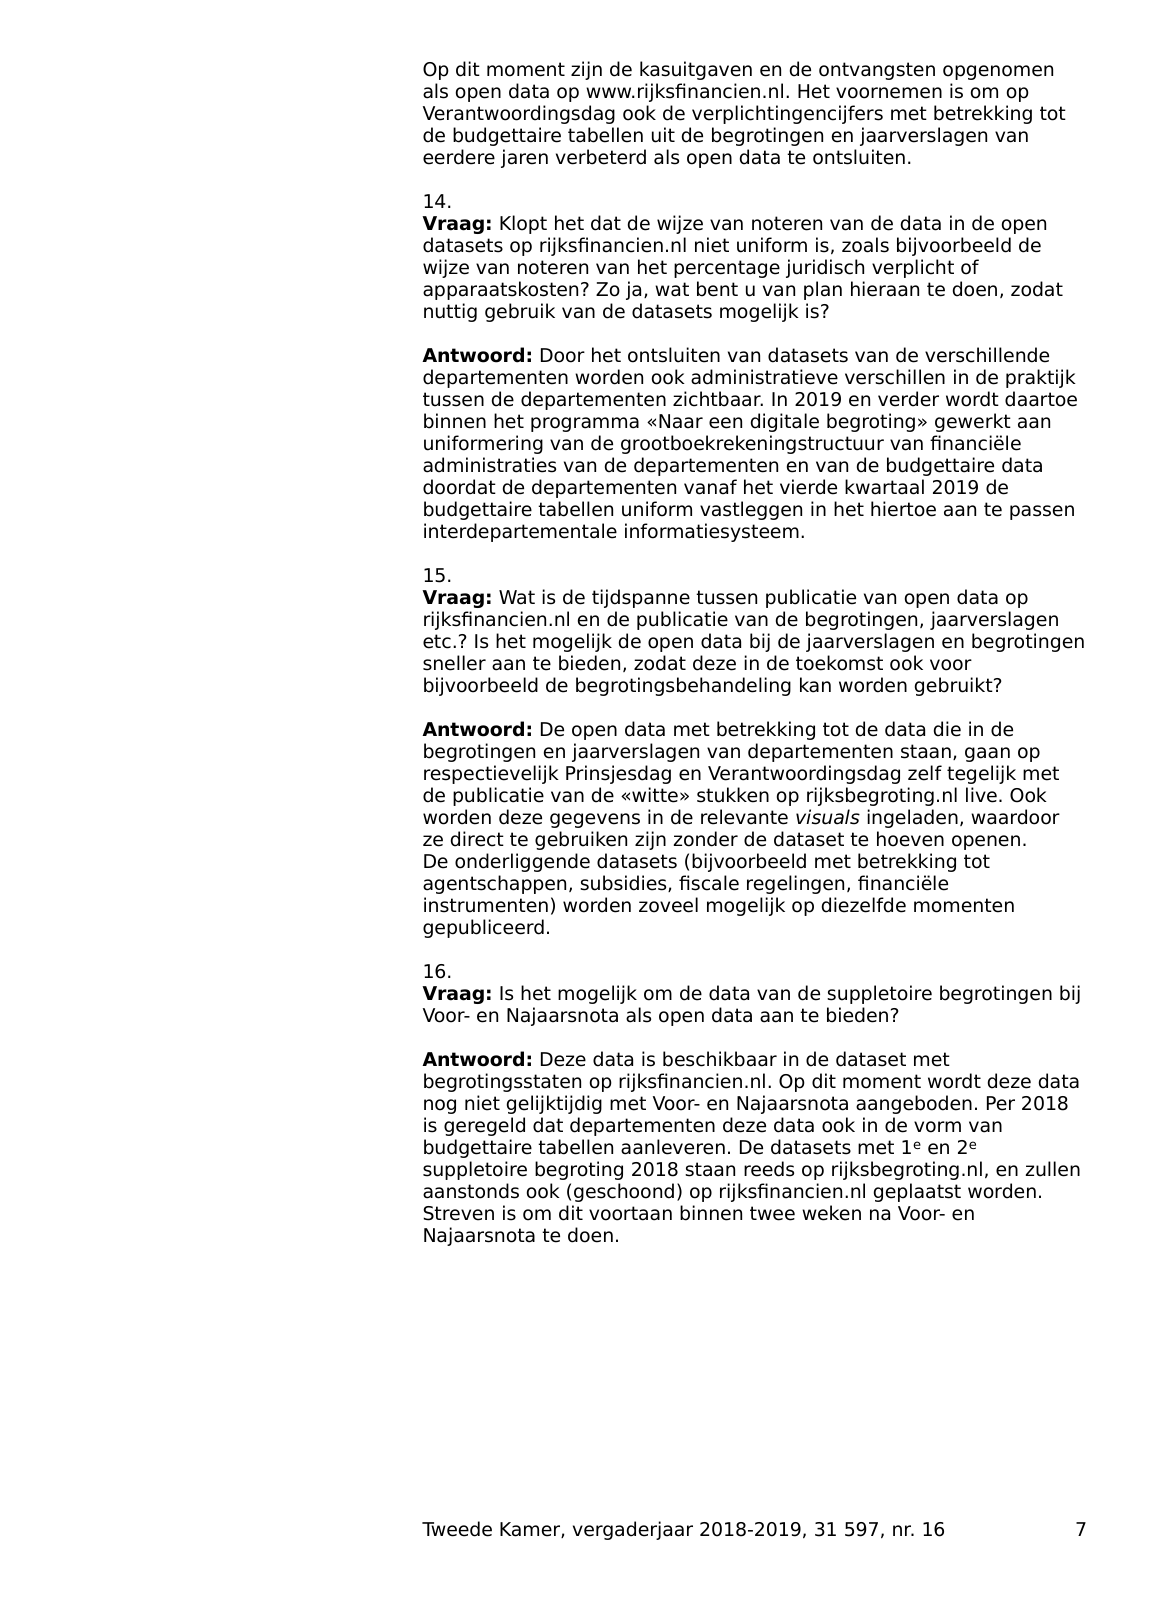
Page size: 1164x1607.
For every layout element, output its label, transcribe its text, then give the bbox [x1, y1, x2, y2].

text Vraag: Wat is de tijdspanne tussen publicatie van open data op rijksfinancien.nl en de publicatie van de begrotingen, jaarverslagen etc.? Is het mogelijk de open data bij de jaarverslagen en begrotingen sneller aan te bieden, zodat deze in de toekomst ook voor bijvoorbeeld de begrotingsbehandeling kan worden gebruikt? [422, 587, 1087, 697]
text 16. [422, 961, 1087, 983]
text Antwoord: Door het ontsluiten van datasets van de verschillende departementen worden ook administratieve verschillen in de praktijk tussen de departementen zichtbaar. In 2019 en verder wordt daartoe binnen het programma «Naar een digitale begroting» gewerkt aan uniformering van de grootboekrekeningstructuur van financiële administraties van de departementen en van de budgettaire data doordat de departementen vanaf het vierde kwartaal 2019 de budgettaire tabellen uniform vastleggen in het hiertoe aan te passen interdepartementale informatiesysteem. [422, 345, 1087, 543]
text Vraag: Is het mogelijk om de data van de suppletoire begrotingen bij Voor- en Najaarsnota als open data aan te bieden? [422, 983, 1087, 1027]
text 15. [422, 565, 1087, 587]
text 14. [422, 191, 1087, 213]
text De onderliggende datasets (bijvoorbeeld met betrekking tot agentschappen, subsidies, fiscale regelingen, financiële instrumenten) worden zoveel mogelijk op diezelfde momenten gepubliceerd. [422, 851, 1087, 939]
text Op dit moment zijn de kasuitgaven en de ontvangsten opgenomen als open data op www.rijksfinancien.nl. Het voornemen is om op Verantwoordingsdag ook de verplichtingencijfers met betrekking tot de budgettaire tabellen uit de begrotingen en jaarverslagen van eerdere jaren verbeterd als open data te ontsluiten. [422, 59, 1087, 169]
text Antwoord: Deze data is beschikbaar in de dataset met begrotingsstaten op rijksfinancien.nl. Op dit moment wordt deze data nog niet gelijktijdig met Voor- en Najaarsnota aangeboden. Per 2018 is geregeld dat departementen deze data ook in de vorm van budgettaire tabellen aanleveren. De datasets met 1e en 2e suppletoire begroting 2018 staan reeds op rijksbegroting.nl, en zullen aanstonds ook (geschoond) op rijksfinancien.nl geplaatst worden. Streven is om dit voortaan binnen twee weken na Voor- en Najaarsnota te doen. [422, 1049, 1087, 1247]
text Vraag: Klopt het dat de wijze van noteren van de data in de open datasets op rijksfinancien.nl niet uniform is, zoals bijvoorbeeld de wijze van noteren van het percentage juridisch verplicht of apparaatskosten? Zo ja, wat bent u van plan hieraan te doen, zodat nuttig gebruik van de datasets mogelijk is? [422, 213, 1087, 323]
text Antwoord: De open data met betrekking tot de data die in de begrotingen en jaarverslagen van departementen staan, gaan op respectievelijk Prinsjesdag en Verantwoordingsdag zelf tegelijk met de publicatie van de «witte» stukken op rijksbegroting.nl live. Ook worden deze gegevens in de relevante visuals ingeladen, waardoor ze direct te gebruiken zijn zonder de dataset te hoeven openen. [422, 719, 1087, 851]
